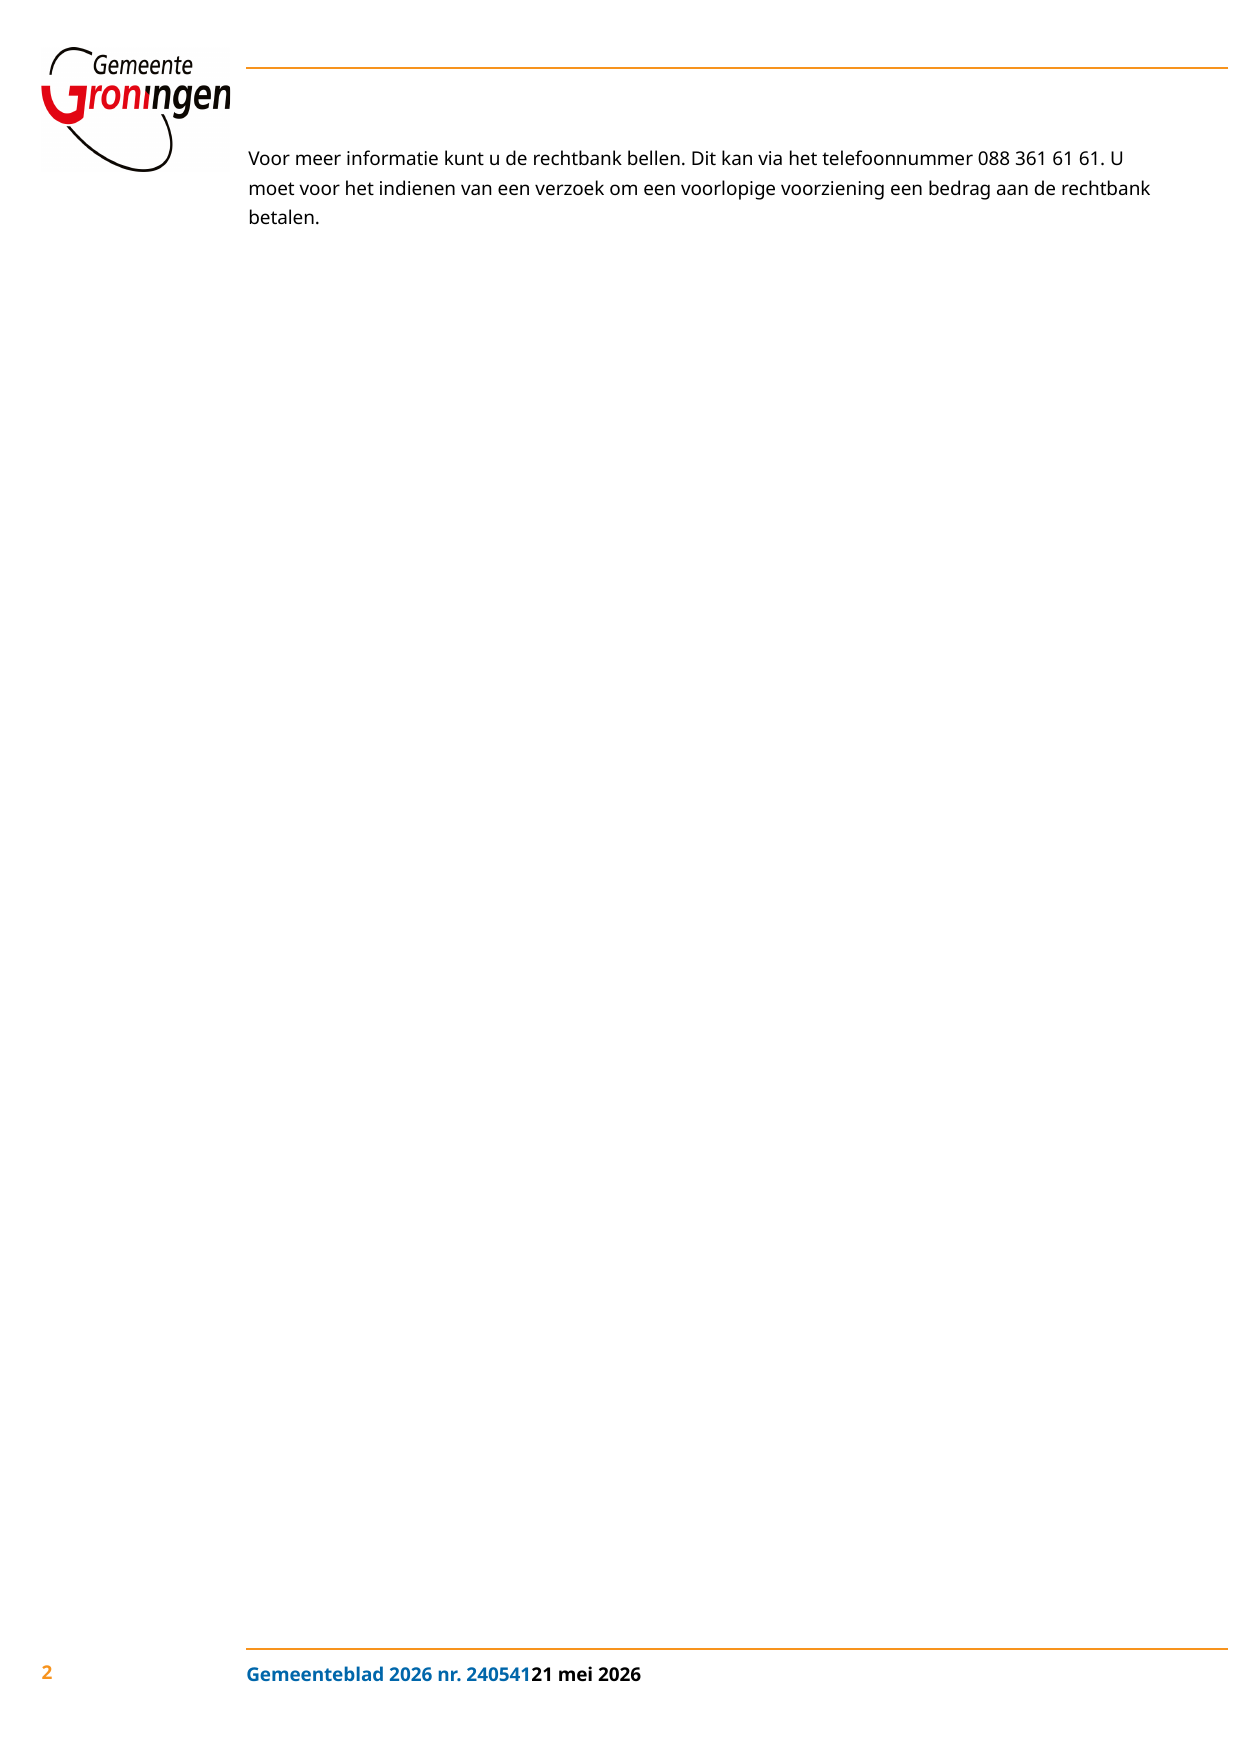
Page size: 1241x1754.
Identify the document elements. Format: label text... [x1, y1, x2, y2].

picture [41, 47, 231, 172]
text Voor meer informatie kunt u de rechtbank bellen. Dit kan via het telefoonnummer 088 361 61 61. U moet voor het indienen van een verzoek om een voorlopige voorziening een bedrag aan de rechtbank betalen. [248, 145, 1152, 230]
